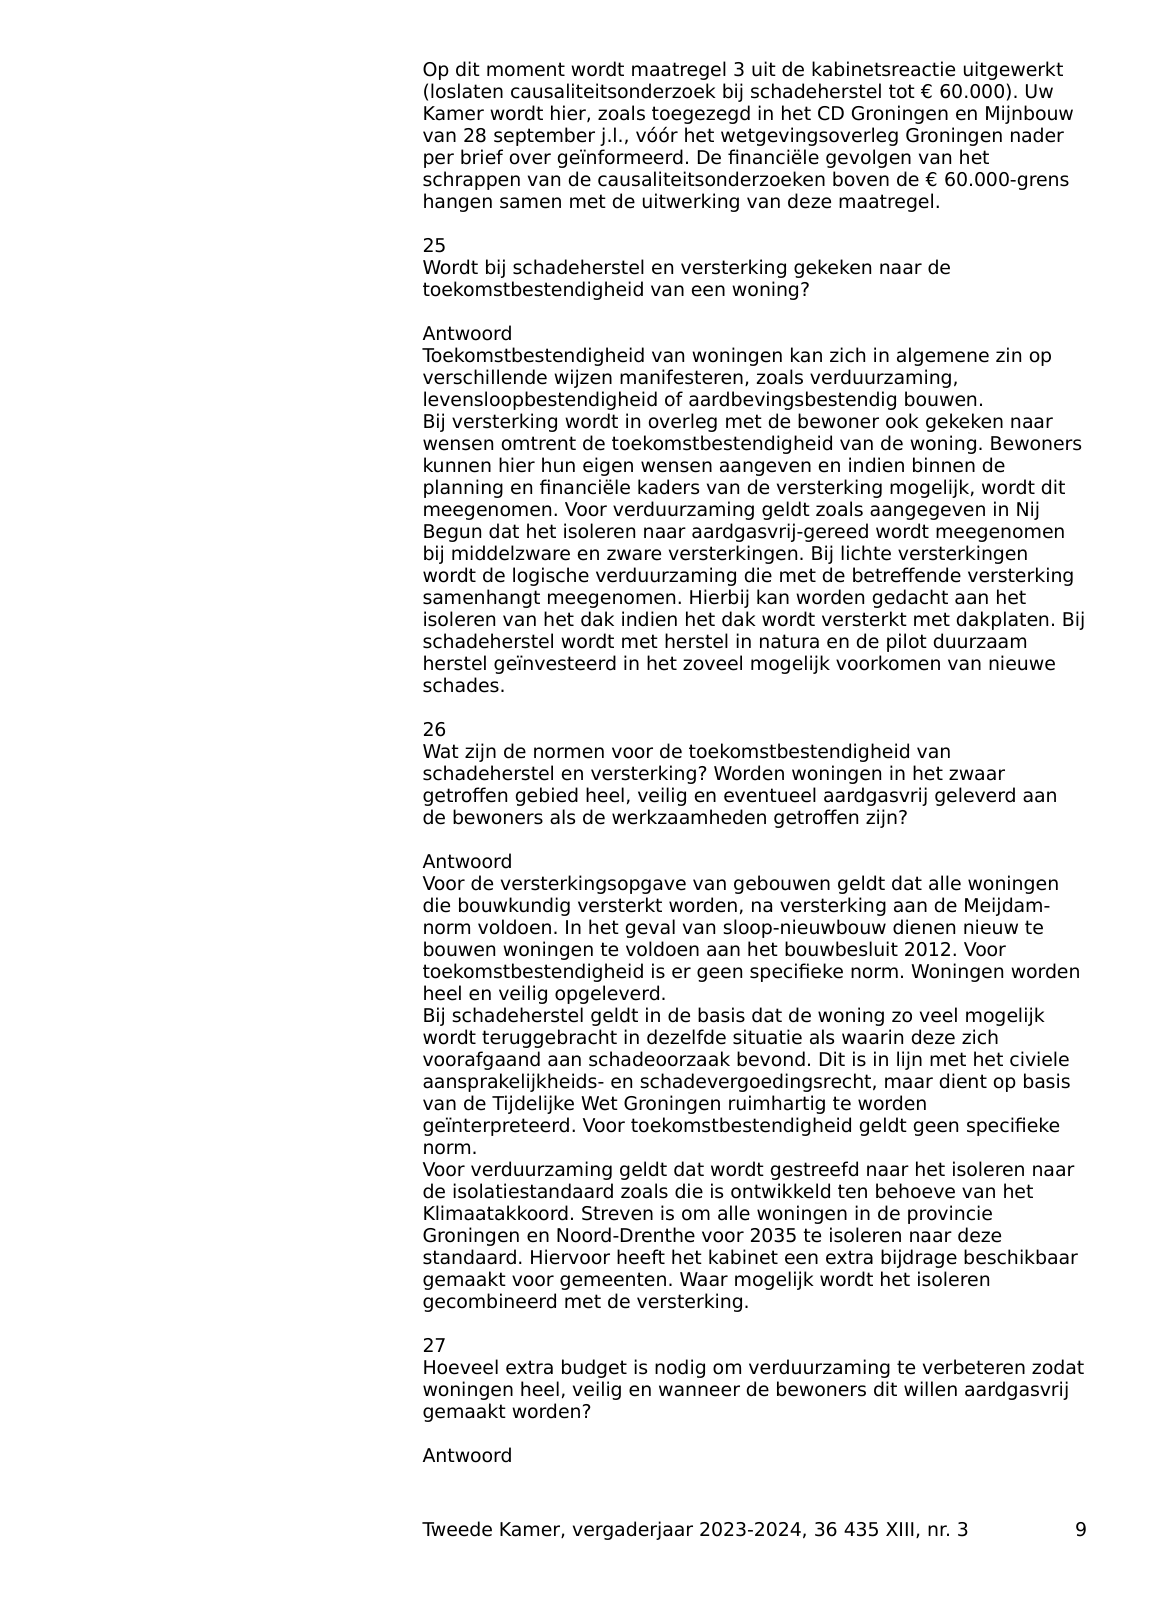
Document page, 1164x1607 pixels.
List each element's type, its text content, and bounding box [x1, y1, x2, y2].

text Op dit moment wordt maatregel 3 uit de kabinetsreactie uitgewerkt (loslaten causaliteitsonderzoek bij schadeherstel tot € 60.000). Uw Kamer wordt hier, zoals toegezegd in het CD Groningen en Mijnbouw van 28 september j.l., vóór het wetgevingsoverleg Groningen nader per brief over geïnformeerd. De financiële gevolgen van het schrappen van de causaliteitsonderzoeken boven de € 60.000-grens hangen samen met de uitwerking van deze maatregel. [422, 59, 1087, 213]
text Antwoord [422, 1445, 1087, 1467]
text Voor verduurzaming geldt dat wordt gestreefd naar het isoleren naar de isolatiestandaard zoals die is ontwikkeld ten behoeve van het Klimaatakkoord. Streven is om alle woningen in de provincie Groningen en Noord-Drenthe voor 2035 te isoleren naar deze standaard. Hiervoor heeft het kabinet een extra bijdrage beschikbaar gemaakt voor gemeenten. Waar mogelijk wordt het isoleren gecombineerd met de versterking. [422, 1159, 1087, 1313]
text 27 [422, 1335, 1087, 1357]
text 26 [422, 719, 1087, 741]
text Wordt bij schadeherstel en versterking gekeken naar de toekomstbestendigheid van een woning? [422, 257, 1087, 301]
text 25 [422, 235, 1087, 257]
text Antwoord [422, 851, 1087, 873]
text Antwoord [422, 323, 1087, 345]
text Toekomstbestendigheid van woningen kan zich in algemene zin op verschillende wijzen manifesteren, zoals verduurzaming, levensloopbestendigheid of aardbevingsbestendig bouwen. [422, 345, 1087, 411]
text Bij versterking wordt in overleg met de bewoner ook gekeken naar wensen omtrent de toekomstbestendigheid van de woning. Bewoners kunnen hier hun eigen wensen aangeven en indien binnen de planning en financiële kaders van de versterking mogelijk, wordt dit meegenomen. Voor verduurzaming geldt zoals aangegeven in Nij Begun dat het isoleren naar aardgasvrij-gereed wordt meegenomen bij middelzware en zware versterkingen. Bij lichte versterkingen wordt de logische verduurzaming die met de betreffende versterking samenhangt meegenomen. Hierbij kan worden gedacht aan het isoleren van het dak indien het dak wordt versterkt met dakplaten. Bij schadeherstel wordt met herstel in natura en de pilot duurzaam herstel geïnvesteerd in het zoveel mogelijk voorkomen van nieuwe schades. [422, 411, 1087, 697]
text Voor de versterkingsopgave van gebouwen geldt dat alle woningen die bouwkundig versterkt worden, na versterking aan de Meijdam-norm voldoen. In het geval van sloop-nieuwbouw dienen nieuw te bouwen woningen te voldoen aan het bouwbesluit 2012. Voor toekomstbestendigheid is er geen specifieke norm. Woningen worden heel en veilig opgeleverd. [422, 873, 1087, 1005]
text Hoeveel extra budget is nodig om verduurzaming te verbeteren zodat woningen heel, veilig en wanneer de bewoners dit willen aardgasvrij gemaakt worden? [422, 1357, 1087, 1423]
text Wat zijn de normen voor de toekomstbestendigheid van schadeherstel en versterking? Worden woningen in het zwaar getroffen gebied heel, veilig en eventueel aardgasvrij geleverd aan de bewoners als de werkzaamheden getroffen zijn? [422, 741, 1087, 829]
text Bij schadeherstel geldt in de basis dat de woning zo veel mogelijk wordt teruggebracht in dezelfde situatie als waarin deze zich voorafgaand aan schadeoorzaak bevond. Dit is in lijn met het civiele aansprakelijkheids- en schadevergoedingsrecht, maar dient op basis van de Tijdelijke Wet Groningen ruimhartig te worden geïnterpreteerd. Voor toekomstbestendigheid geldt geen specifieke norm. [422, 1005, 1087, 1159]
